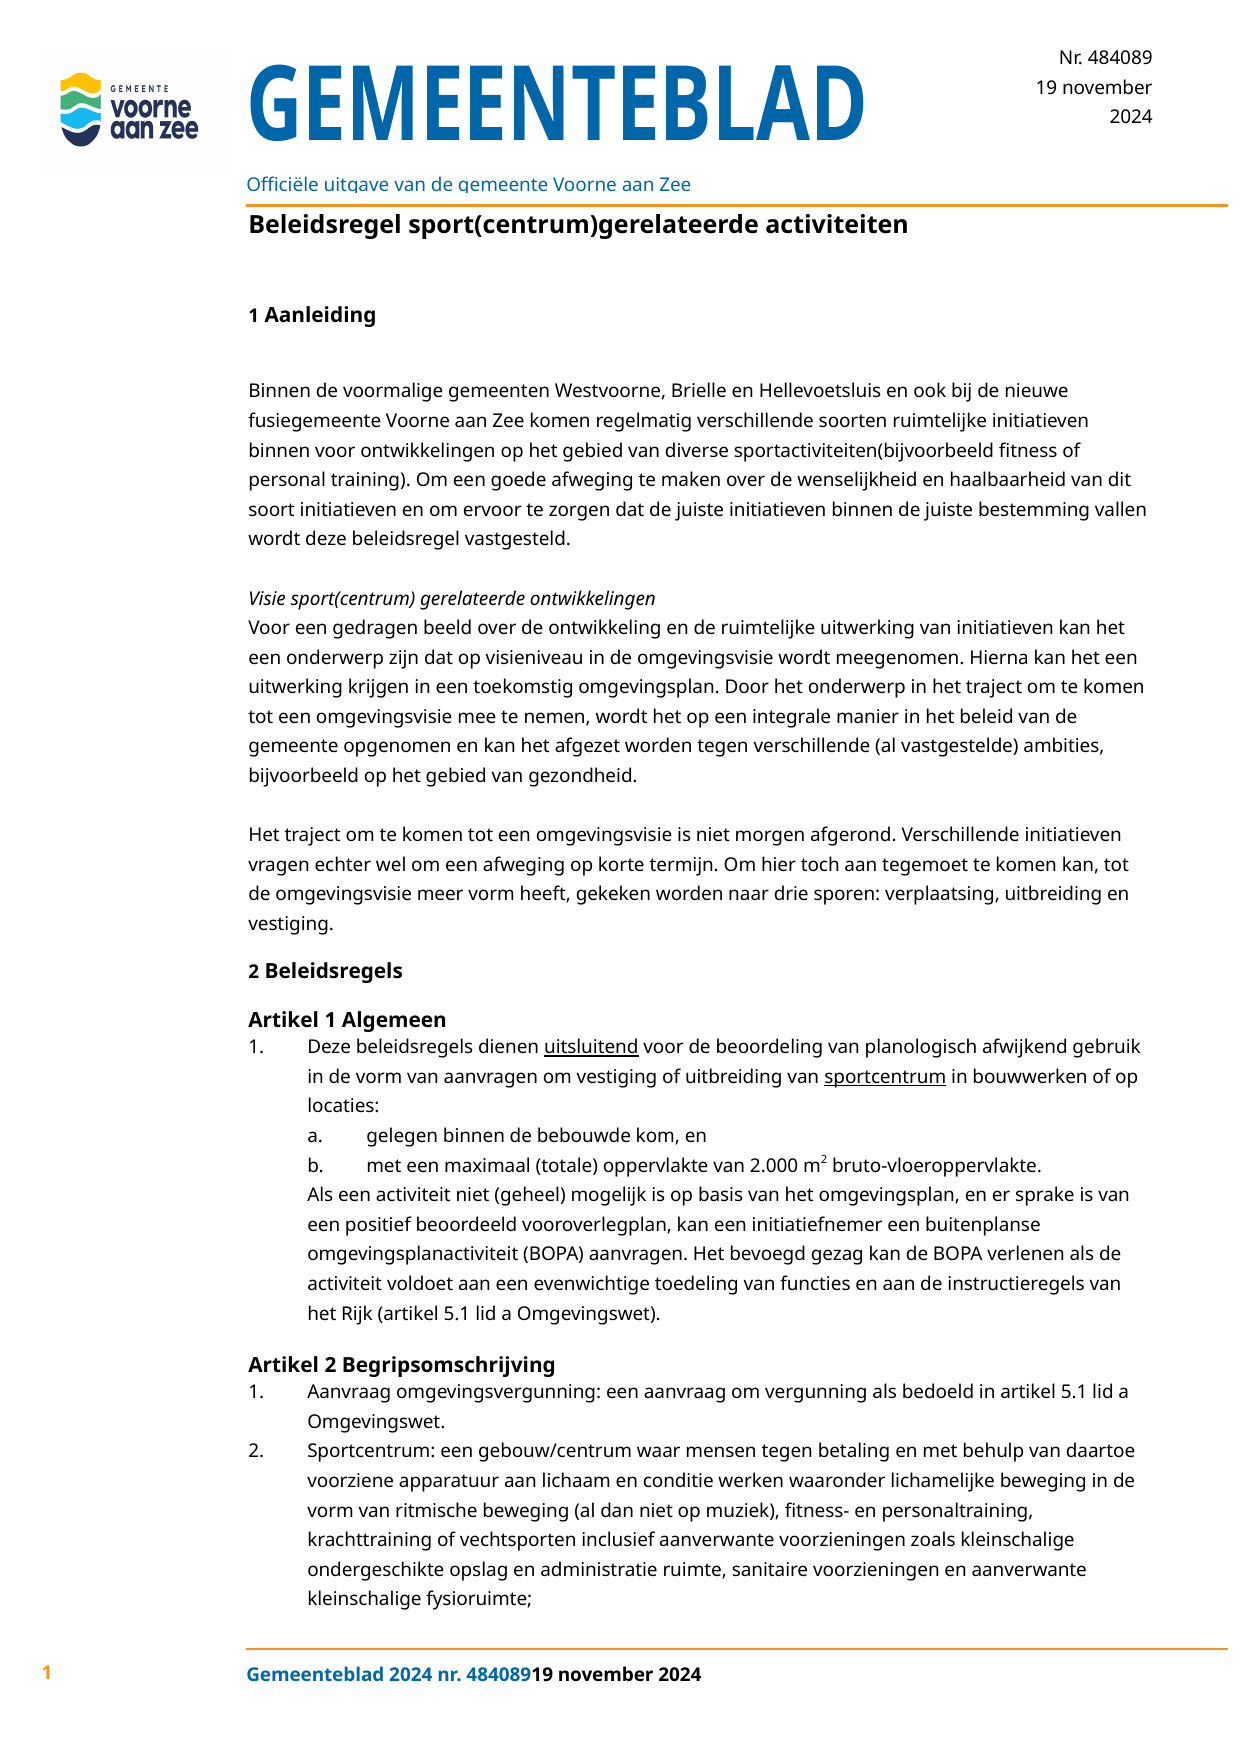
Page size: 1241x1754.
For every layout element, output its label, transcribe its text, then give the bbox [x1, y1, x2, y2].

text Voor een gedragen beeld over de ontwikkeling en de ruimtelijke uitwerking van initiatieven kan het een onderwerp zijn dat op visieniveau in de omgevingsvisie wordt meegenomen. Hierna kan het een uitwerking krijgen in een toekomstig omgevingsplan. Door het onderwerp in het traject om te komen tot een omgevingsvisie mee te nemen, wordt het op een integrale manier in het beleid van de gemeente opgenomen en kan het afgezet worden tegen verschillende (al vastgestelde) ambities, bijvoorbeeld op het gebied van gezondheid. [248, 614, 1152, 788]
text Het traject om te komen tot een omgevingsvisie is niet morgen afgerond. Verschillende initiatieven vragen echter wel om een afweging op korte termijn. Om hier toch aan tegemoet te komen kan, tot de omgevingsvisie meer vorm heeft, gekeken worden naar drie sporen: verplaatsing, uitbreiding en vestiging. [248, 821, 1152, 936]
text Artikel 1 Algemeen [248, 1005, 1152, 1033]
picture [41, 47, 231, 172]
list Sportcentrum: een gebouw/centrum waar mensen tegen betaling en met behulp van daartoe voorziene apparatuur aan lichaam en conditie werken waaronder lichamelijke beweging in de vorm van ritmische beweging (al dan niet op muziek), fitness- en personaltraining, krachttraining of vechtsporten inclusief aanverwante voorzieningen zoals kleinschalige ondergeschikte opslag en administratie ruimte, sanitaire voorzieningen en aanverwante kleinschalige fysioruimte; [248, 1438, 1152, 1611]
list Aanvraag omgevingsvergunning: een aanvraag om vergunning als bedoeld in artikel 5.1 lid a Omgevingswet. [248, 1378, 1152, 1434]
text Visie sport(centrum) gerelateerde ontwikkelingen [248, 585, 1152, 610]
list Deze beleidsregels dienen uitsluitend voor de beoordeling van planologisch afwijkend gebruik in de vorm van aanvragen om vestiging of uitbreiding van sportcentrum in bouwwerken of op locaties: [248, 1033, 1152, 1118]
text Binnen de voormalige gemeenten Westvoorne, Brielle en Hellevoetsluis en ook bij de nieuwe fusiegemeente Voorne aan Zee komen regelmatig verschillende soorten ruimtelijke initiatieven binnen voor ontwikkelingen op het gebied van diverse sportactiviteiten(bijvoorbeeld fitness of personal training). Om een goede afweging te maken over de wenselijkheid en haalbaarheid van dit soort initiatieven en om ervoor te zorgen dat de juiste initiatieven binnen de juiste bestemming vallen wordt deze beleidsregel vastgesteld. [248, 378, 1152, 551]
text Artikel 2 Begripsomschrijving [248, 1350, 1152, 1378]
list gelegen binnen de bebouwde kom, en [307, 1122, 1152, 1148]
text Beleidsregel sport(centrum)gerelateerde activiteiten [248, 207, 1152, 241]
text 1 Aanleiding [248, 300, 1152, 328]
list Als een activiteit niet (geheel) mogelijk is op basis van het omgevingsplan, en er sprake is van een positief beoordeeld vooroverlegplan, kan een initiatiefnemer een buitenplanse omgevingsplanactiviteit (BOPA) aanvragen. Het bevoegd gezag kan de BOPA verlenen als de activiteit voldoet aan een evenwichtige toedeling van functies en aan de instructieregels van het Rijk (artikel 5.1 lid a Omgevingswet). [248, 1181, 1152, 1325]
list met een maximaal (totale) oppervlakte van 2.000 m2 bruto-vloeroppervlakte. [307, 1152, 1152, 1177]
text 2 Beleidsregels [248, 956, 1152, 984]
